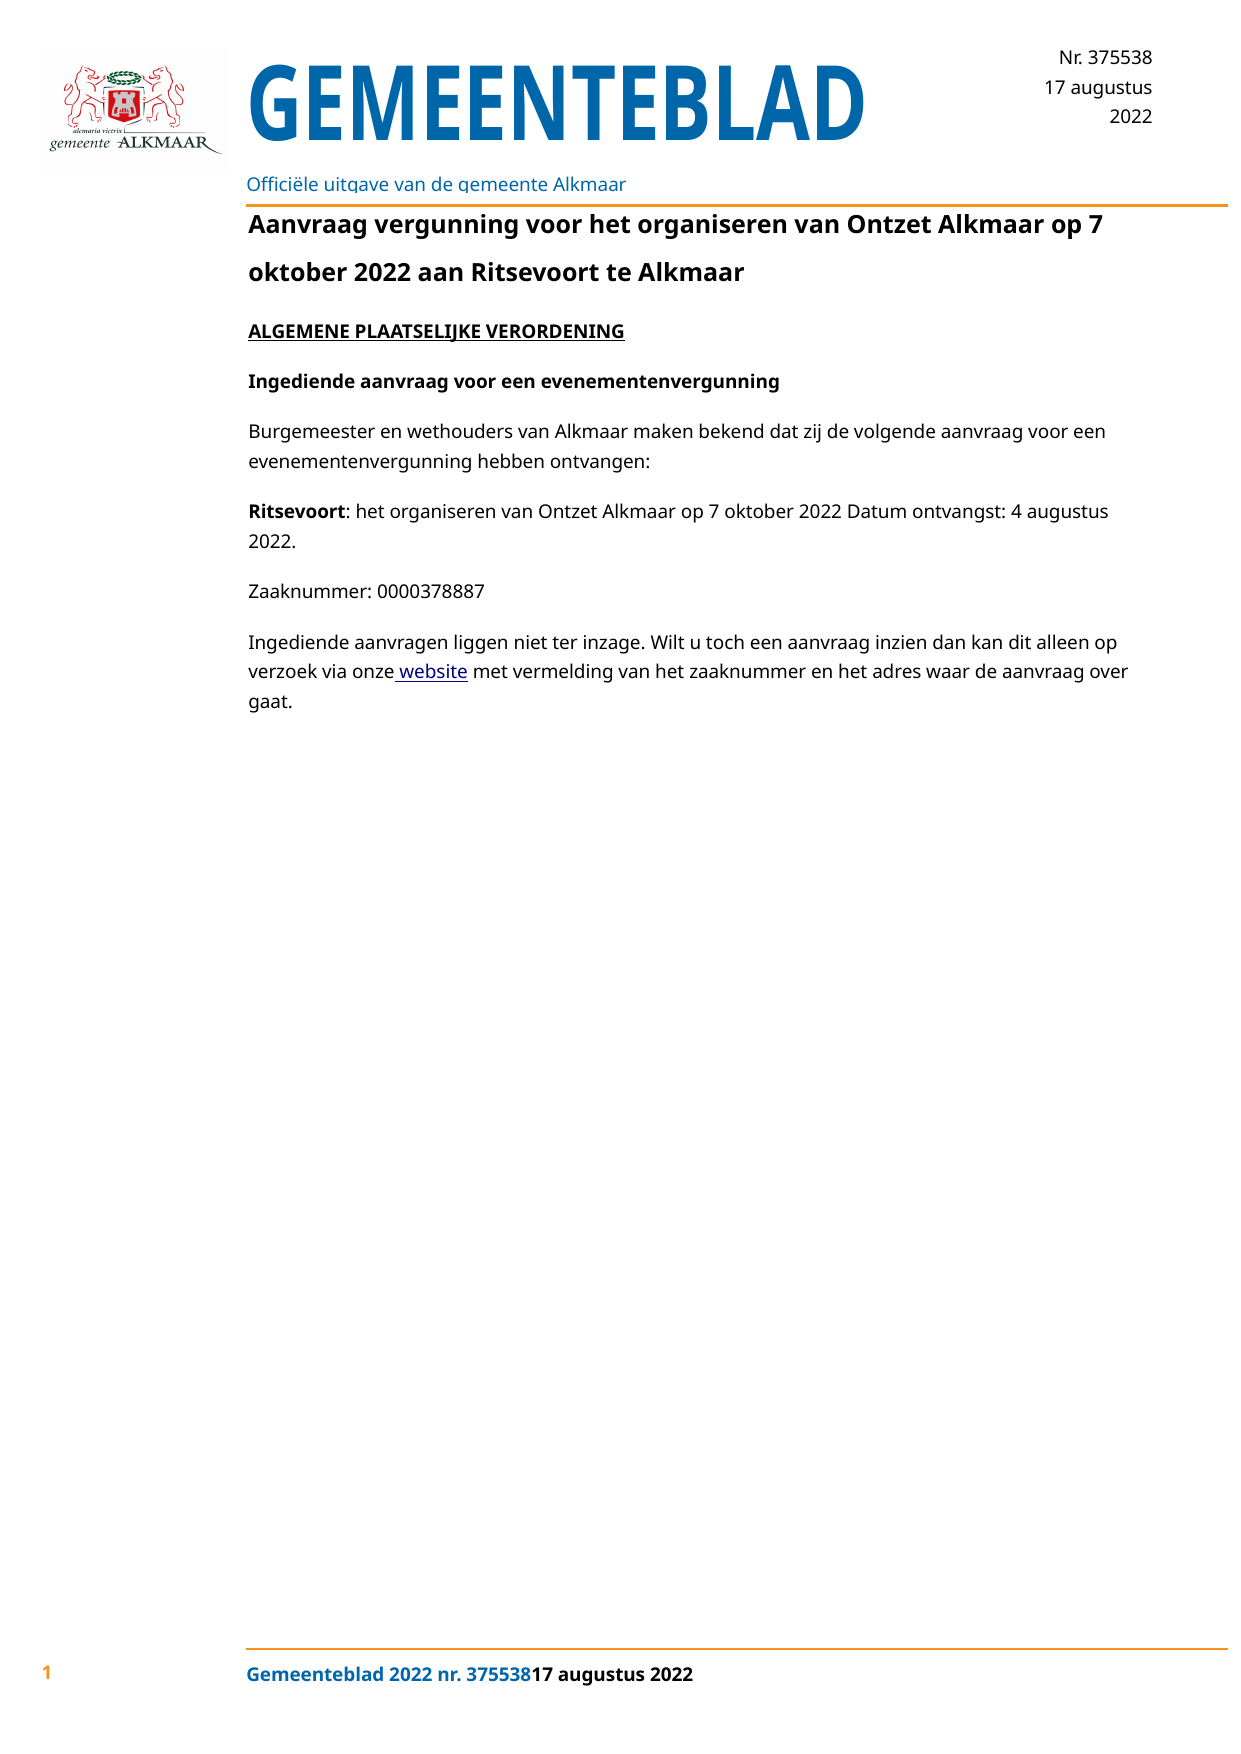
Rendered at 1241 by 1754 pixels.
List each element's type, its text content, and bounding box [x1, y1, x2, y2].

text Zaaknummer: 0000378887 [248, 579, 1152, 604]
picture [41, 47, 231, 172]
text Burgemeester en wethouders van Alkmaar maken bekend dat zij de volgende aanvraag voor een evenementenvergunning hebben ontvangen: [248, 419, 1152, 474]
text Ingediende aanvragen liggen niet ter inzage. Wilt u toch een aanvraag inzien dan kan dit alleen op verzoek via onze website met vermelding van het zaaknummer en het adres waar de aanvraag over gaat. [248, 629, 1152, 714]
text ALGEMENE PLAATSELIJKE VERORDENING [248, 318, 1152, 344]
text Aanvraag vergunning voor het organiseren van Ontzet Alkmaar op 7 oktober 2022 aan Ritsevoort te Alkmaar [248, 207, 1152, 288]
text Ritsevoort: het organiseren van Ontzet Alkmaar op 7 oktober 2022 Datum ontvangst: 4 augustus 2022. [248, 499, 1152, 554]
text Ingediende aanvraag voor een evenementenvergunning [248, 368, 1152, 394]
